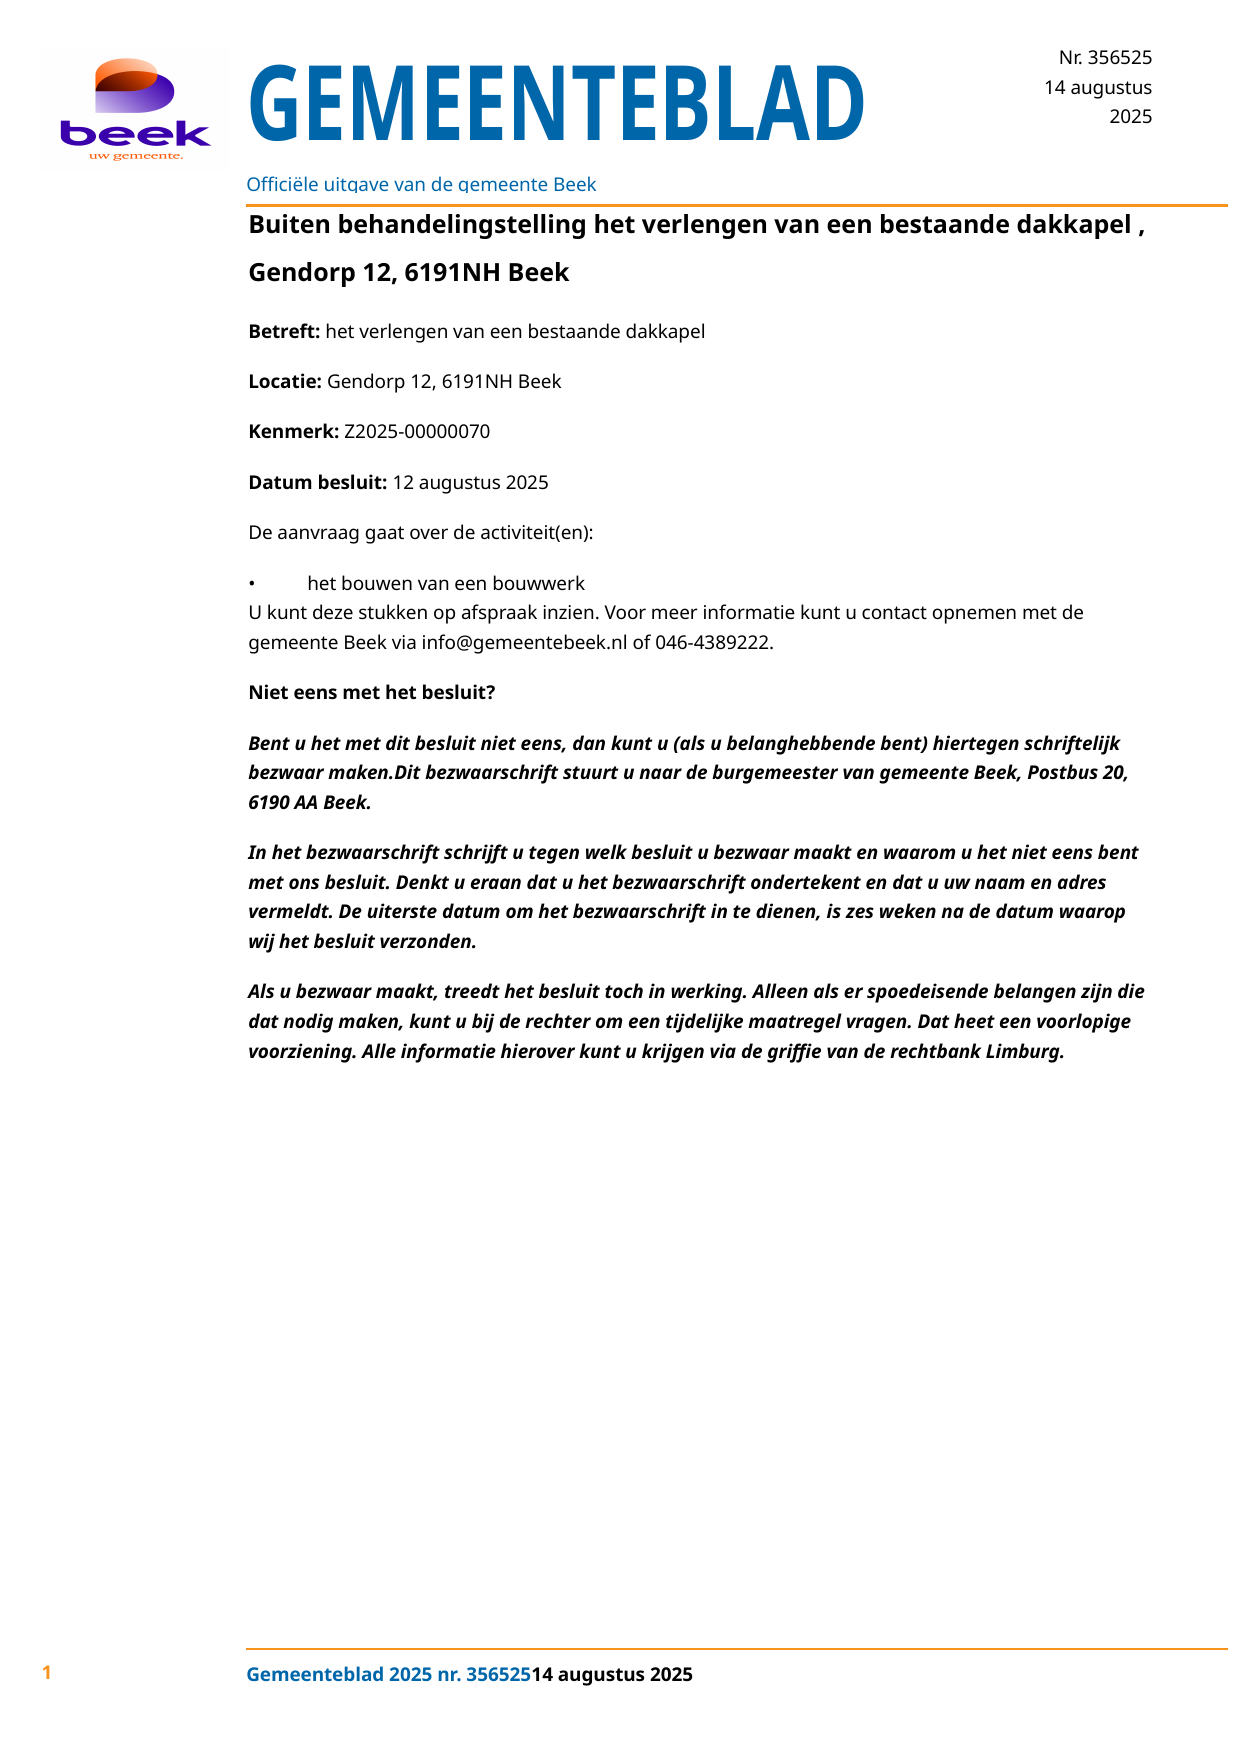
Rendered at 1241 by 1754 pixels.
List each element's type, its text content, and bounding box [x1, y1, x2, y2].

text De aanvraag gaat over de activiteit(en): [248, 519, 1152, 545]
text In het bezwaarschrift schrijft u tegen welk besluit u bezwaar maakt en waarom u het niet eens bent met ons besluit. Denkt u eraan dat u het bezwaarschrift ondertekent en dat u uw naam en adres vermeldt. De uiterste datum om het bezwaarschrift in te dienen, is zes weken na de datum waarop wij het besluit verzonden. [248, 839, 1152, 954]
text Betreft: het verlengen van een bestaande dakkapel [248, 318, 1152, 344]
text Datum besluit: 12 augustus 2025 [248, 469, 1152, 495]
text Als u bezwaar maakt, treedt het besluit toch in werking. Alleen als er spoedeisende belangen zijn die dat nodig maken, kunt u bij de rechter om een tijdelijke maatregel vragen. Dat heet een voorlopige voorziening. Alle informatie hierover kunt u krijgen via de griffie van de rechtbank Limburg. [248, 979, 1152, 1064]
text U kunt deze stukken op afspraak inzien. Voor meer informatie kunt u contact opnemen met de gemeente Beek via info@gemeentebeek.nl of 046-4389222. [248, 599, 1152, 655]
text Bent u het met dit besluit niet eens, dan kunt u (als u belanghebbende bent) hiertegen schriftelijk bezwaar maken.Dit bezwaarschrift stuurt u naar de burgemeester van gemeente Beek, Postbus 20, 6190 AA Beek. [248, 730, 1152, 815]
list het bouwen van een bouwwerk [248, 570, 1152, 596]
text Buiten behandelingstelling het verlengen van een bestaande dakkapel , Gendorp 12, 6191NH Beek [248, 207, 1152, 288]
text Locatie: Gendorp 12, 6191NH Beek [248, 368, 1152, 394]
text Kenmerk: Z2025-00000070 [248, 419, 1152, 444]
text Niet eens met het besluit? [248, 679, 1152, 705]
picture [41, 47, 231, 172]
